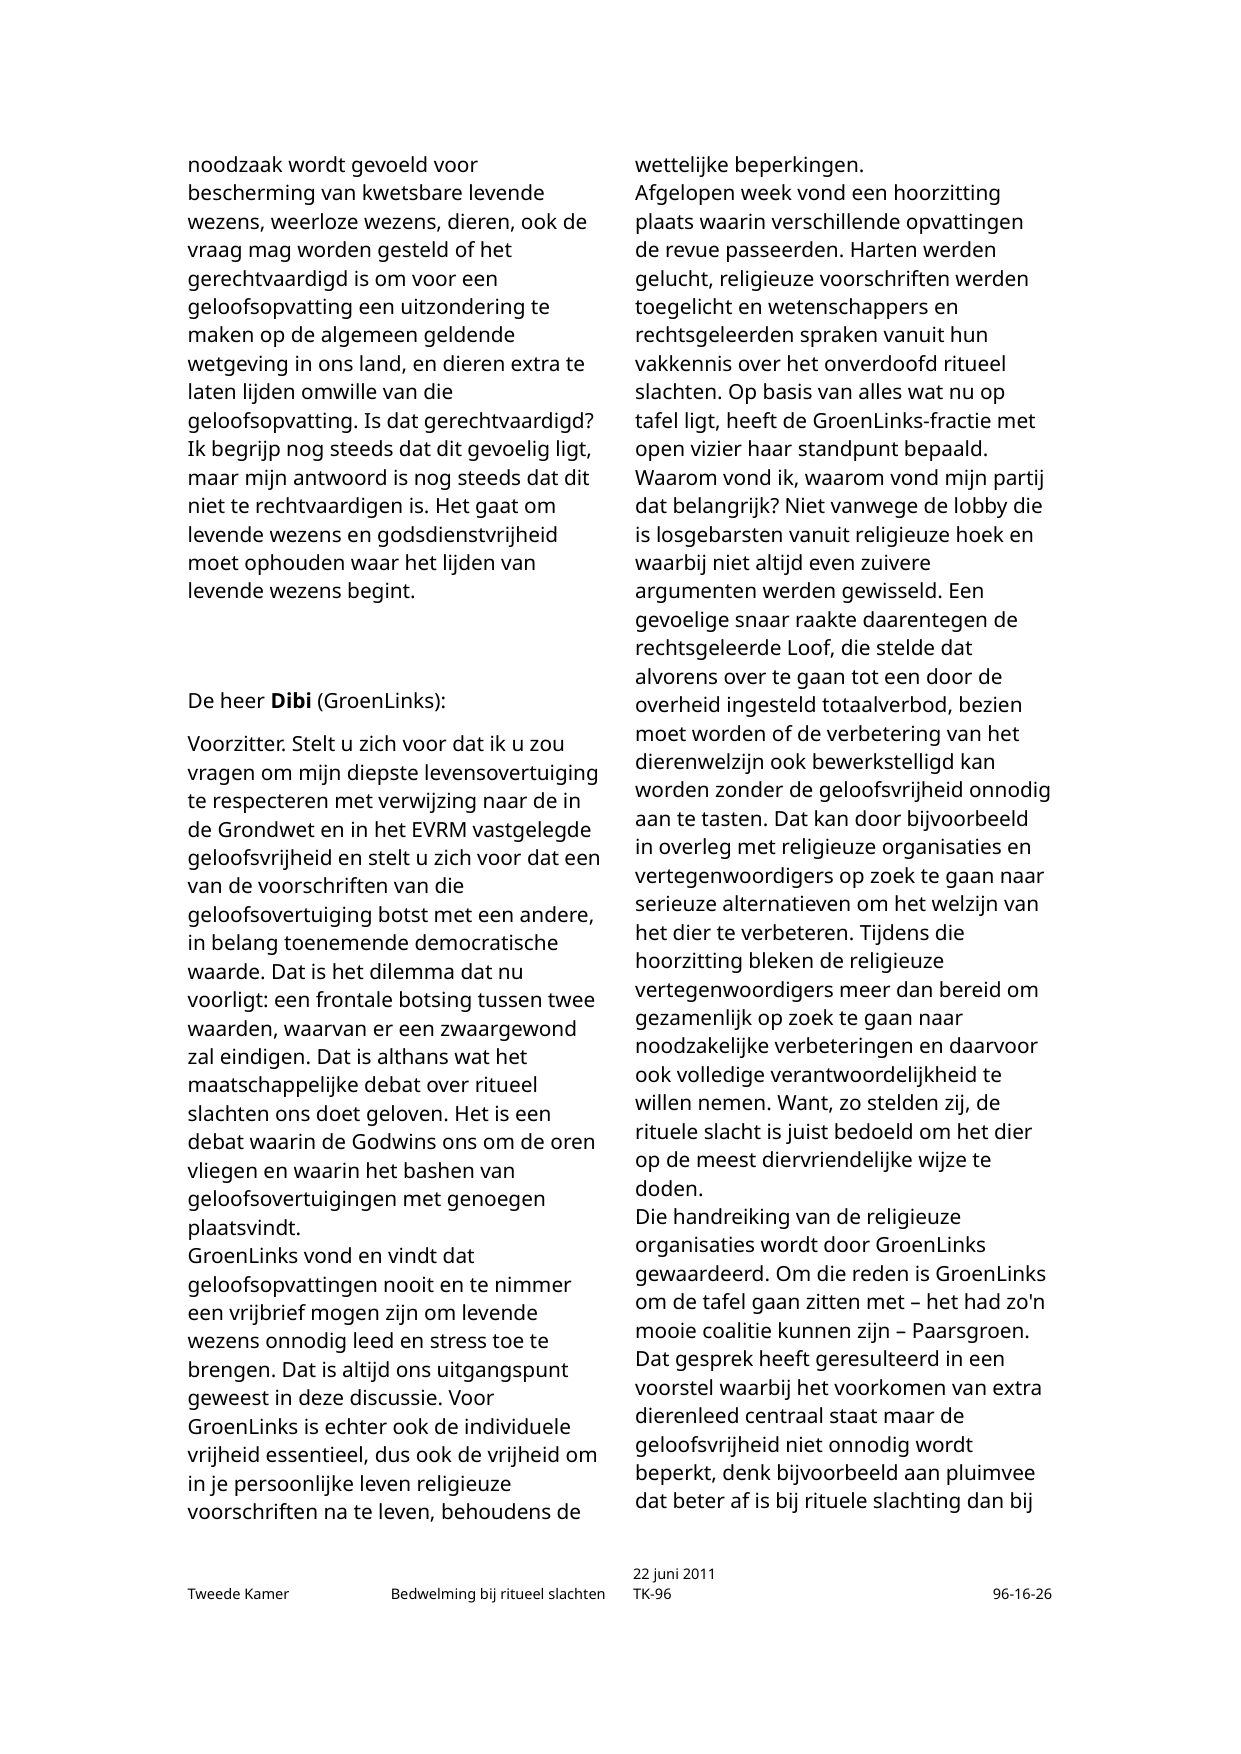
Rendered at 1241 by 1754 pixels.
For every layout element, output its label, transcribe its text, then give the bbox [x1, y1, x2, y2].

text Die handreiking van de religieuze organisaties wordt door GroenLinks gewaardeerd. Om die reden is GroenLinks om de tafel gaan zitten met – het had zo'n mooie coalitie kunnen zijn – Paarsgroen. Dat gesprek heeft geresulteerd in een voorstel waarbij het voorkomen van extra dierenleed centraal staat maar de geloofsvrijheid niet onnodig wordt beperkt, denk bijvoorbeeld aan pluimvee dat beter af is bij rituele slachting dan bij [635, 1202, 1053, 1515]
text GroenLinks vond en vindt dat geloofsopvattingen nooit en te nimmer een vrijbrief mogen zijn om levende wezens onnodig leed en stress toe te brengen. Dat is altijd ons uitgangspunt geweest in deze discussie. Voor GroenLinks is echter ook de individuele vrijheid essentieel, dus ook de vrijheid om in je persoonlijke leven religieuze voorschriften na te leven, behoudens de [187, 1241, 605, 1526]
text Voorzitter. Stelt u zich voor dat ik u zou vragen om mijn diepste levensovertuiging te respecteren met verwijzing naar de in de Grondwet en in het EVRM vastgelegde geloofsvrijheid en stelt u zich voor dat een van de voorschriften van die geloofsovertuiging botst met een andere, in belang toenemende democratische waarde. Dat is het dilemma dat nu voorligt: een frontale botsing tussen twee waarden, waarvan er een zwaargewond zal eindigen. Dat is althans wat het maatschappelijke debat over ritueel slachten ons doet geloven. Het is een debat waarin de Godwins ons om de oren vliegen en waarin het bashen van geloofsovertuigingen met genoegen plaatsvindt. [187, 729, 605, 1241]
text wettelijke beperkingen. [635, 150, 1053, 178]
text Afgelopen week vond een hoorzitting plaats waarin verschillende opvattingen de revue passeerden. Harten werden gelucht, religieuze voorschriften werden toegelicht en wetenschappers en rechtsgeleerden spraken vanuit hun vakkennis over het onverdoofd ritueel slachten. Op basis van alles wat nu op tafel ligt, heeft de GroenLinks-fractie met open vizier haar standpunt bepaald. [635, 178, 1053, 463]
text De heer Dibi (GroenLinks): [187, 686, 605, 714]
text noodzaak wordt gevoeld voor bescherming van kwetsbare levende wezens, weerloze wezens, dieren, ook de vraag mag worden gesteld of het gerechtvaardigd is om voor een geloofsopvatting een uitzondering te maken op de algemeen geldende wetgeving in ons land, en dieren extra te laten lijden omwille van die geloofsopvatting. Is dat gerechtvaardigd? Ik begrijp nog steeds dat dit gevoelig ligt, maar mijn antwoord is nog steeds dat dit niet te rechtvaardigen is. Het gaat om levende wezens en godsdienstvrijheid moet ophouden waar het lijden van levende wezens begint. [187, 150, 605, 605]
text  [187, 635, 605, 663]
text Waarom vond ik, waarom vond mijn partij dat belangrijk? Niet vanwege de lobby die is losgebarsten vanuit religieuze hoek en waarbij niet altijd even zuivere argumenten werden gewisseld. Een gevoelige snaar raakte daarentegen de rechtsgeleerde Loof, die stelde dat alvorens over te gaan tot een door de overheid ingesteld totaalverbod, bezien moet worden of de verbetering van het dierenwelzijn ook bewerkstelligd kan worden zonder de geloofsvrijheid onnodig aan te tasten. Dat kan door bijvoorbeeld in overleg met religieuze organisaties en vertegenwoordigers op zoek te gaan naar serieuze alternatieven om het welzijn van het dier te verbeteren. Tijdens die hoorzitting bleken de religieuze vertegenwoordigers meer dan bereid om gezamenlijk op zoek te gaan naar noodzakelijke verbeteringen en daarvoor ook volledige verantwoordelijkheid te willen nemen. Want, zo stelden zij, de rituele slacht is juist bedoeld om het dier op de meest diervriendelijke wijze te doden. [635, 463, 1053, 1202]
